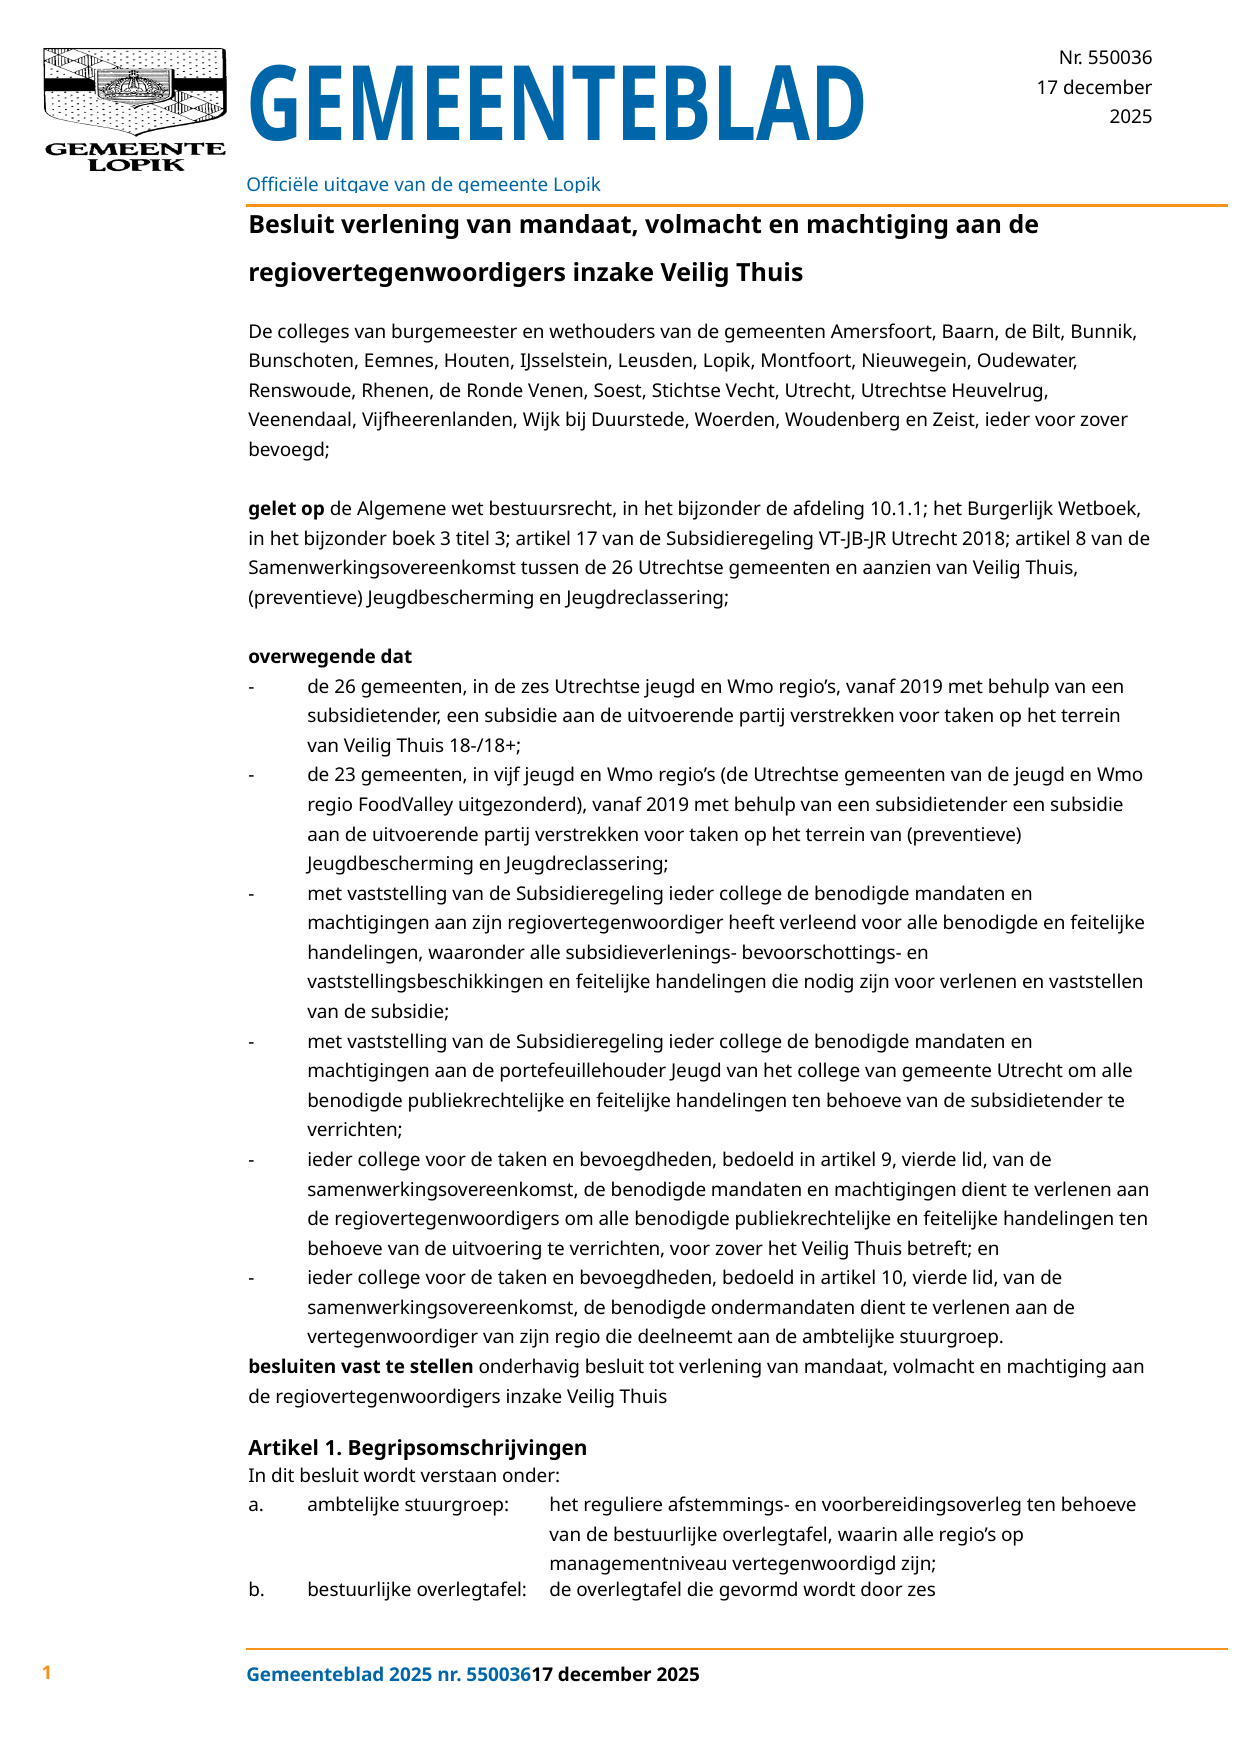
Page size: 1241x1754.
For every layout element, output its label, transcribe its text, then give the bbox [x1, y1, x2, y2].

list ieder college voor de taken en bevoegdheden, bedoeld in artikel 9, vierde lid, van de samenwerkingsovereenkomst, de benodigde mandaten en machtigingen dient te verlenen aan de regiovertegenwoordigers om alle benodigde publiekrechtelijke en feitelijke handelingen ten behoeve van de uitvoering te verrichten, voor zover het Veilig Thuis betreft; en [248, 1146, 1152, 1261]
text Besluit verlening van mandaat, volmacht en machtiging aan de regiovertegenwoordigers inzake Veilig Thuis [248, 207, 1152, 288]
picture [41, 47, 231, 172]
list ieder college voor de taken en bevoegdheden, bedoeld in artikel 10, vierde lid, van de samenwerkingsovereenkomst, de benodigde ondermandaten dient te verlenen aan de vertegenwoordiger van zijn regio die deelneemt aan de ambtelijke stuurgroep. [248, 1264, 1152, 1349]
list de 26 gemeenten, in de zes Utrechtse jeugd en Wmo regio’s, vanaf 2019 met behulp van een subsidietender, een subsidie aan de uitvoerende partij verstrekken voor taken op het terrein van Veilig Thuis 18-/18+; [248, 673, 1152, 758]
text In dit besluit wordt verstaan onder: [248, 1462, 1152, 1487]
table_cell de overlegtafel die gevormd wordt door zes [549, 1576, 1152, 1602]
table_header het reguliere afstemmings- en voorbereidingsoverleg ten behoeve van de bestuurlijke overlegtafel, waarin alle regio’s op managementniveau vertegenwoordigd zijn; [549, 1491, 1152, 1576]
text gelet op de Algemene wet bestuursrecht, in het bijzonder de afdeling 10.1.1; het Burgerlijk Wetboek, in het bijzonder boek 3 titel 3; artikel 17 van de Subsidieregeling VT-JB-JR Utrecht 2018; artikel 8 van de Samenwerkingsovereenkomst tussen de 26 Utrechtse gemeenten en aanzien van Veilig Thuis, (preventieve) Jeugdbescherming en Jeugdreclassering; [248, 495, 1152, 610]
table_cell bestuurlijke overlegtafel: [248, 1576, 549, 1602]
text De colleges van burgemeester en wethouders van de gemeenten Amersfoort, Baarn, de Bilt, Bunnik, Bunschoten, Eemnes, Houten, IJsselstein, Leusden, Lopik, Montfoort, Nieuwegein, Oudewater, Renswoude, Rhenen, de Ronde Venen, Soest, Stichtse Vecht, Utrecht, Utrechtse Heuvelrug, Veenendaal, Vijfheerenlanden, Wijk bij Duurstede, Woerden, Woudenberg en Zeist, ieder voor zover bevoegd; [248, 318, 1152, 462]
text overwegende dat [248, 643, 1152, 669]
list de 23 gemeenten, in vijf jeugd en Wmo regio’s (de Utrechtse gemeenten van de jeugd en Wmo regio FoodValley uitgezonderd), vanaf 2019 met behulp van een subsidietender een subsidie aan de uitvoerende partij verstrekken voor taken op het terrein van (preventieve) Jeugdbescherming en Jeugdreclassering; [248, 762, 1152, 876]
list met vaststelling van de Subsidieregeling ieder college de benodigde mandaten en machtigingen aan de portefeuillehouder Jeugd van het college van gemeente Utrecht om alle benodigde publiekrechtelijke en feitelijke handelingen ten behoeve van de subsidietender te verrichten; [248, 1028, 1152, 1142]
table_header ambtelijke stuurgroep: [248, 1491, 549, 1576]
text Artikel 1. Begripsomschrijvingen [248, 1433, 1152, 1462]
text besluiten vast te stellen onderhavig besluit tot verlening van mandaat, volmacht en machtiging aan de regiovertegenwoordigers inzake Veilig Thuis [248, 1353, 1152, 1409]
list met vaststelling van de Subsidieregeling ieder college de benodigde mandaten en machtigingen aan zijn regiovertegenwoordiger heeft verleend voor alle benodigde en feitelijke handelingen, waaronder alle subsidieverlenings- bevoorschottings- en vaststellingsbeschikkingen en feitelijke handelingen die nodig zijn voor verlenen en vaststellen van de subsidie; [248, 880, 1152, 1024]
